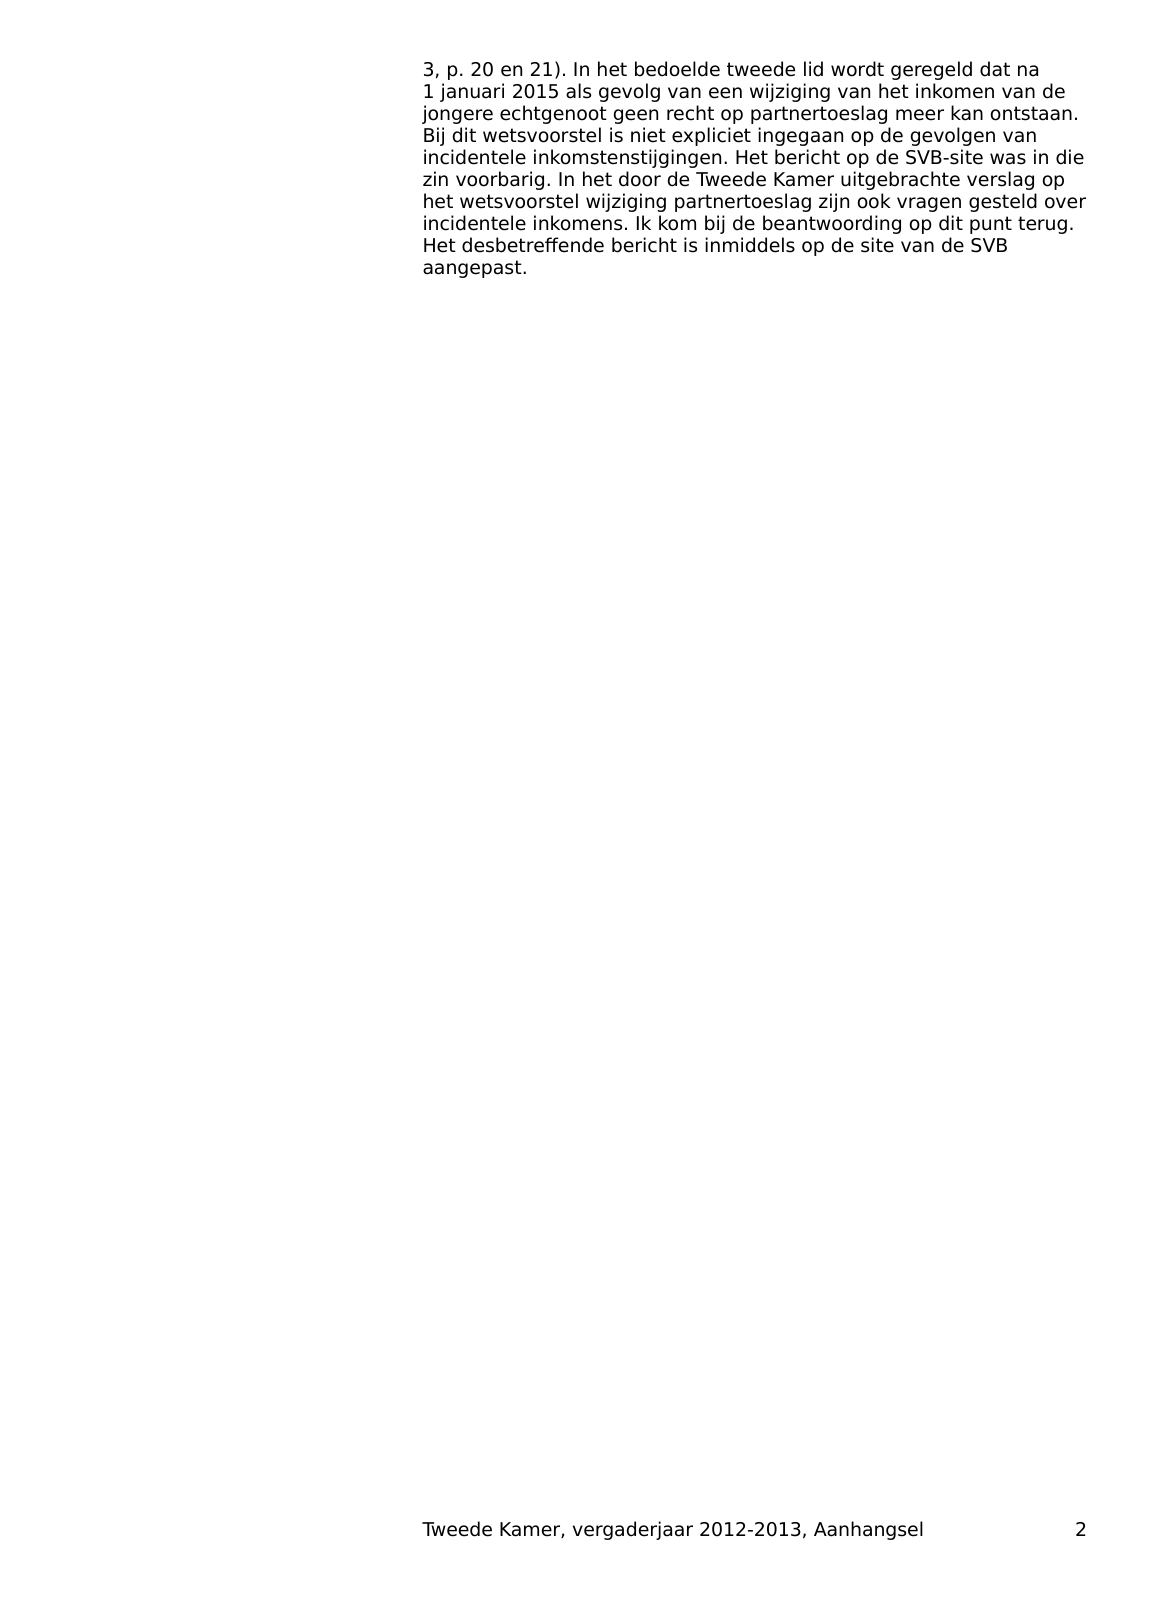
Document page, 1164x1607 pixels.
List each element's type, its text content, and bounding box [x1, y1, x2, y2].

text 3, p. 20 en 21). In het bedoelde tweede lid wordt geregeld dat na 1 januari 2015 als gevolg van een wijziging van het inkomen van de jongere echtgenoot geen recht op partnertoeslag meer kan ontstaan. Bij dit wetsvoorstel is niet expliciet ingegaan op de gevolgen van incidentele inkomstenstijgingen. Het bericht op de SVB-site was in die zin voorbarig. In het door de Tweede Kamer uitgebrachte verslag op het wetsvoorstel wijziging partnertoeslag zijn ook vragen gesteld over incidentele inkomens. Ik kom bij de beantwoording op dit punt terug. Het desbetreffende bericht is inmiddels op de site van de SVB aangepast. [422, 59, 1087, 279]
